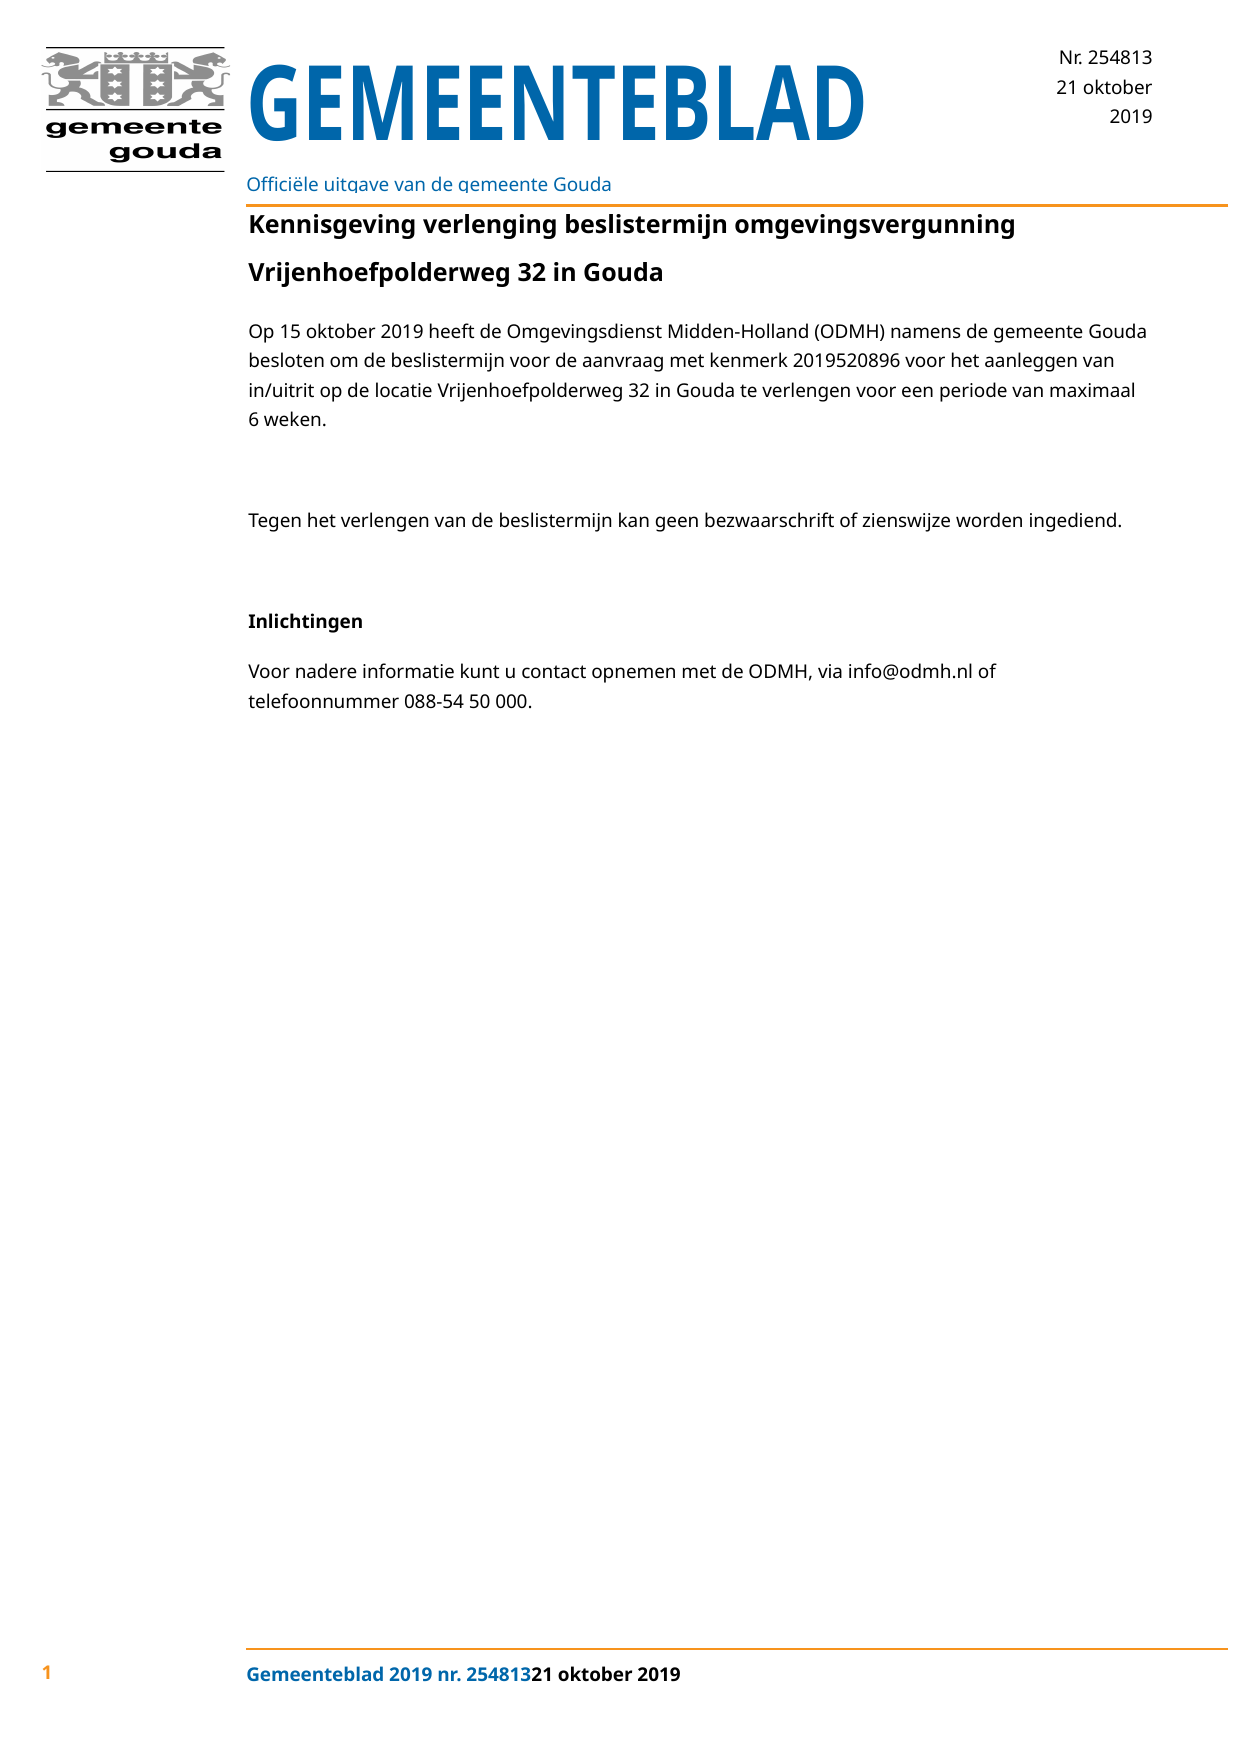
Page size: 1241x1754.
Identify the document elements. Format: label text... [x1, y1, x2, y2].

text Kennisgeving verlenging beslistermijn omgevingsvergunning Vrijenhoefpolderweg 32 in Gouda [248, 207, 1152, 288]
picture [41, 47, 231, 172]
text Voor nadere informatie kunt u contact opnemen met de ODMH, via info@odmh.nl of telefoonnummer 088-54 50 000. [248, 659, 1152, 714]
text Inlichtingen [248, 608, 1152, 634]
text Tegen het verlengen van de beslistermijn kan geen bezwaarschrift of zienswijze worden ingediend. [248, 507, 1152, 533]
text Op 15 oktober 2019 heeft de Omgevingsdienst Midden-Holland (ODMH) namens de gemeente Gouda besloten om de beslistermijn voor de aanvraag met kenmerk 2019520896 voor het aanleggen van in/uitrit op de locatie Vrijenhoefpolderweg 32 in Gouda te verlengen voor een periode van maximaal 6 weken. [248, 318, 1152, 432]
